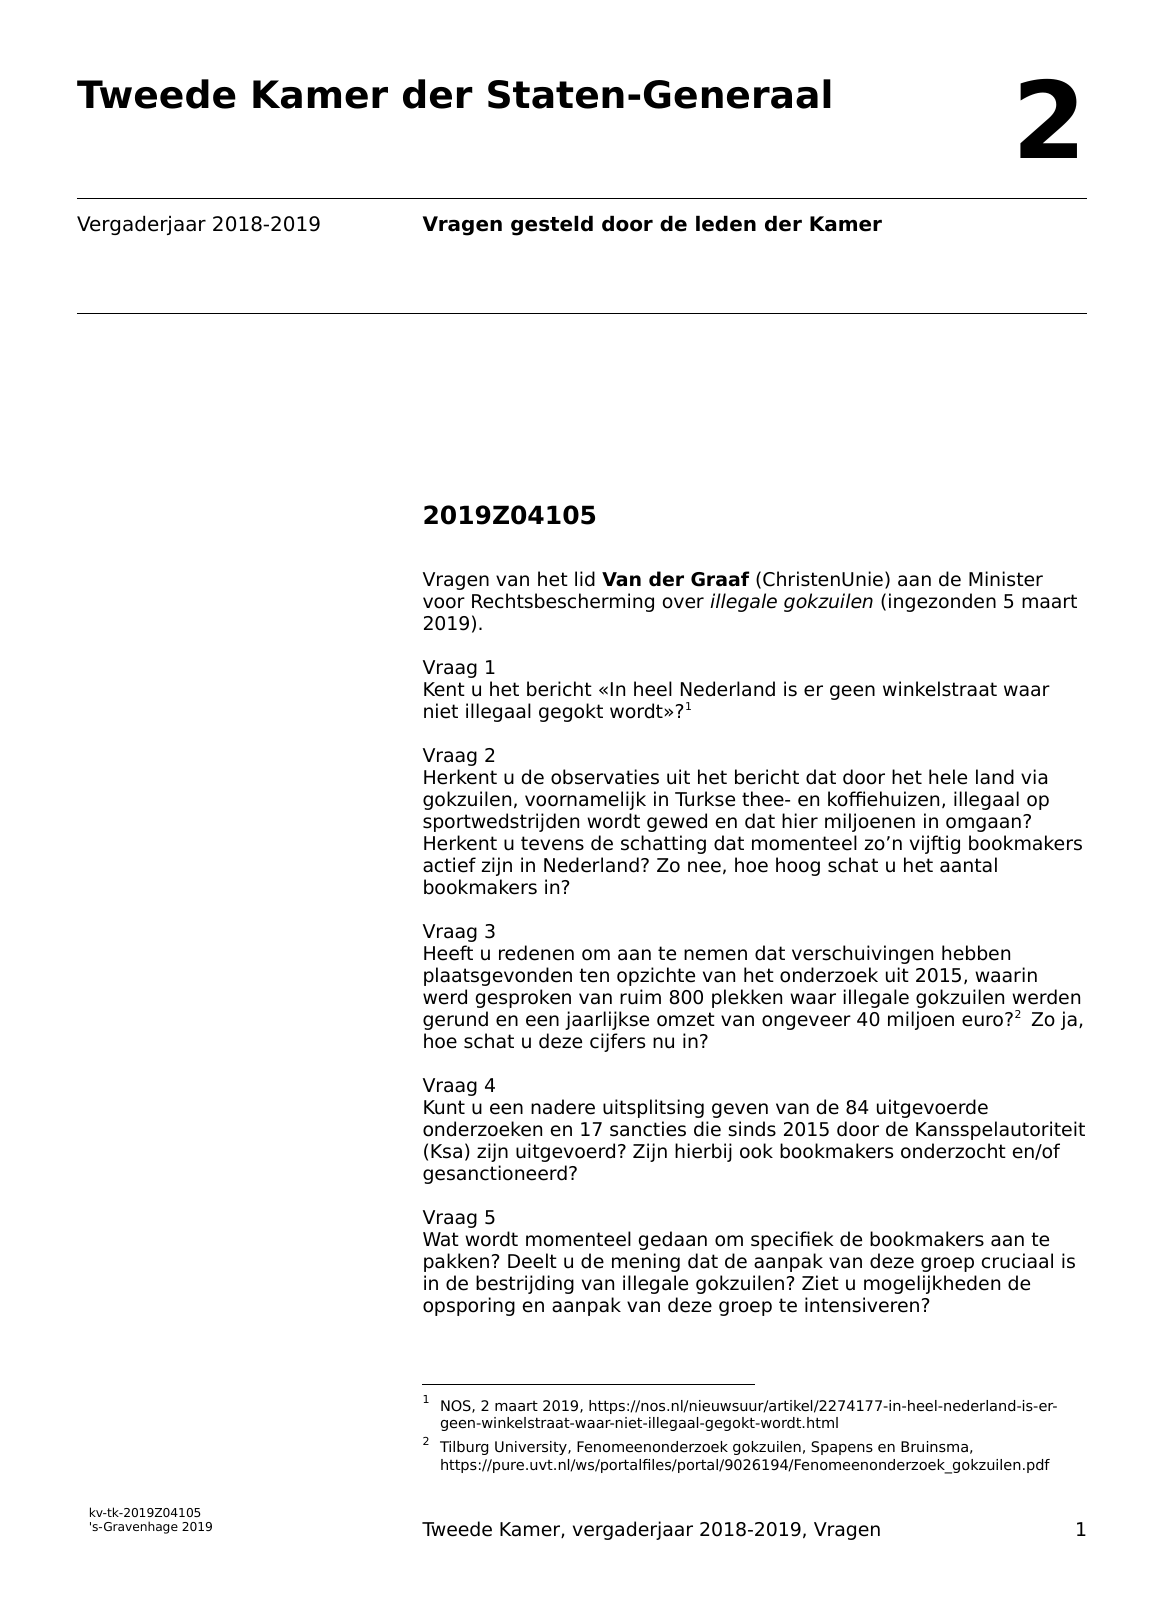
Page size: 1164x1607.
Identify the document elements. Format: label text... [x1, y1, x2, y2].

text Vraag 1 [422, 657, 1087, 679]
table_cell Vergaderjaar 2018-2019 [77, 199, 422, 313]
text Herkent u de observaties uit het bericht dat door het hele land via gokzuilen, voornamelijk in Turkse thee- en koffiehuizen, illegaal op sportwedstrijden wordt gewed en dat hier miljoenen in omgaan? Herkent u tevens de schatting dat momenteel zo’n vijftig bookmakers actief zijn in Nederland? Zo nee, hoe hoog schat u het aantal bookmakers in? [422, 767, 1087, 899]
text Vragen van het lid Van der Graaf (ChristenUnie) aan de Minister voor Rechtsbescherming over illegale gokzuilen (ingezonden 5 maart 2019). [422, 569, 1087, 635]
table_cell Vragen gesteld door de leden der Kamer [422, 199, 1087, 313]
text Vraag 3 [422, 921, 1087, 943]
text 's-Gravenhage 2019 [88, 1520, 323, 1534]
text 2019Z04105 [422, 501, 1087, 531]
text Wat wordt momenteel gedaan om specifiek de bookmakers aan te pakken? Deelt u de mening dat de aanpak van deze groep cruciaal is in de bestrijding van illegale gokzuilen? Ziet u mogelijkheden de opsporing en aanpak van deze groep te intensiveren? [422, 1229, 1087, 1317]
text Heeft u redenen om aan te nemen dat verschuivingen hebben plaatsgevonden ten opzichte van het onderzoek uit 2015, waarin werd gesproken van ruim 800 plekken waar illegale gokzuilen werden gerund en een jaarlijkse omzet van ongeveer 40 miljoen euro? Zo ja, hoe schat u deze cijfers nu in? [422, 943, 1087, 1053]
text Vraag 2 [422, 745, 1087, 767]
text Kunt u een nadere uitsplitsing geven van de 84 uitgevoerde onderzoeken en 17 sancties die sinds 2015 door de Kansspelautoriteit (Ksa) zijn uitgevoerd? Zijn hierbij ook bookmakers onderzocht en/of gesanctioneerd? [422, 1097, 1087, 1185]
text NOS, 2 maart 2019, https://nos.nl/nieuwsuur/artikel/2274177-in-heel-nederland-is-er-geen-winkelstraat-waar-niet-illegaal-gegokt-wordt.html [422, 1393, 1087, 1432]
text Tilburg University, Fenomeenonderzoek gokzuilen, Spapens en Bruinsma, https://pure.uvt.nl/ws/portalfiles/portal/9026194/Fenomeenonderzoek_gokzuilen.pdf [422, 1435, 1087, 1474]
text Vraag 5 [422, 1207, 1087, 1229]
table_header 2 [886, 59, 1087, 198]
text Kent u het bericht «In heel Nederland is er geen winkelstraat waar niet illegaal gegokt wordt»? [422, 679, 1087, 723]
text kv-tk-2019Z04105 [88, 1506, 323, 1520]
text Vraag 4 [422, 1075, 1087, 1097]
table_header Tweede Kamer der Staten-Generaal [77, 59, 886, 198]
